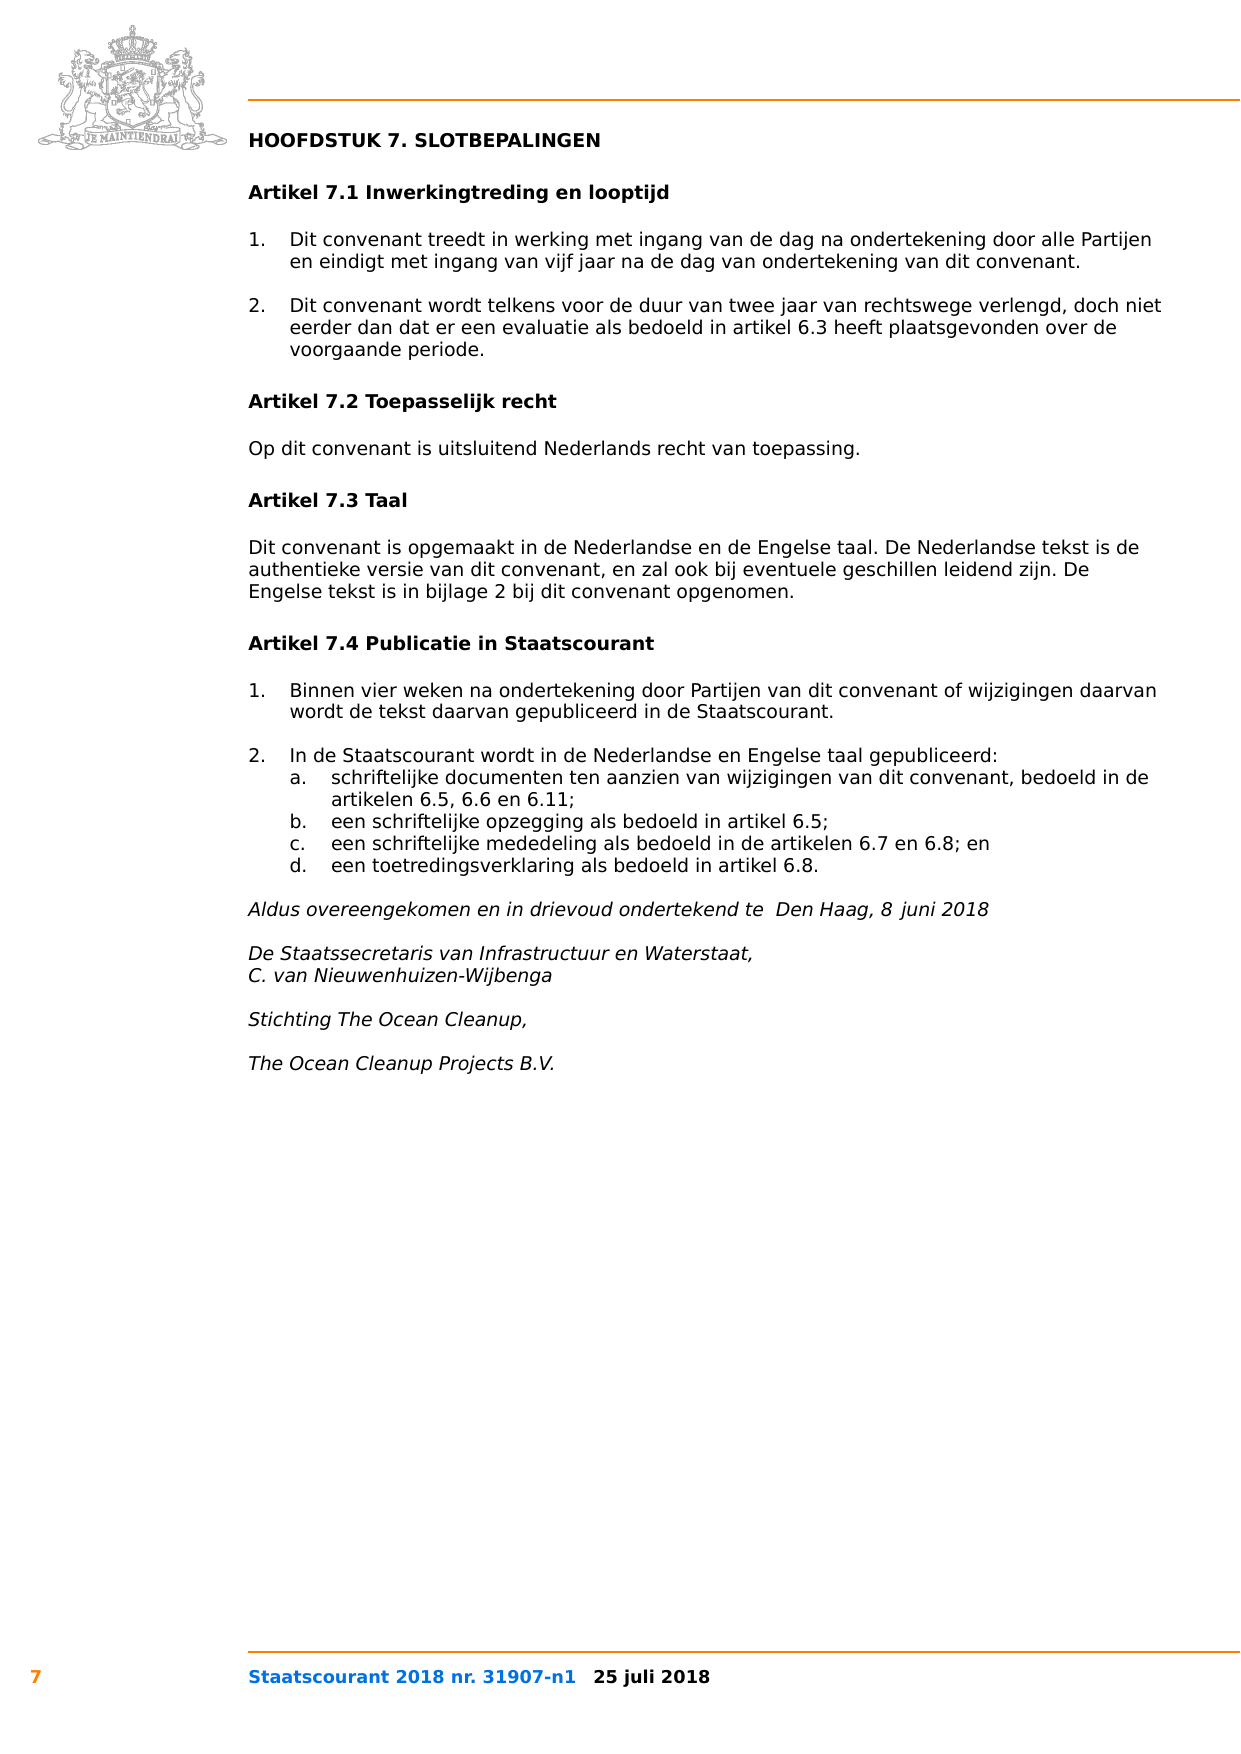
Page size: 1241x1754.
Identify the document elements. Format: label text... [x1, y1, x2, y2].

text b. een schriftelijke opzegging als bedoeld in artikel 6.5; [289, 811, 1163, 833]
text Op dit convenant is uitsluitend Nederlands recht van toepassing. [248, 438, 1163, 459]
subtitle Artikel 7.3 Taal [248, 489, 1163, 512]
text The Ocean Cleanup Projects B.V. [248, 1053, 1163, 1074]
picture [38, 25, 227, 150]
text 1. Binnen vier weken na ondertekening door Partijen van dit convenant of wijzigingen daarvan wordt de tekst daarvan gepubliceerd in de Staatscourant. [248, 679, 1163, 723]
subtitle HOOFDSTUK 7. SLOTBEPALINGEN [248, 130, 1163, 152]
text Aldus overeengekomen en in drievoud ondertekend te Den Haag, 8 juni 2018 [248, 899, 1163, 921]
text Dit convenant is opgemaakt in de Nederlandse en de Engelse taal. De Nederlandse tekst is de authentieke versie van dit convenant, en zal ook bij eventuele geschillen leidend zijn. De Engelse tekst is in bijlage 2 bij dit convenant opgenomen. [248, 537, 1163, 602]
text 2. Dit convenant wordt telkens voor de duur van twee jaar van rechtswege verlengd, doch niet eerder dan dat er een evaluatie als bedoeld in artikel 6.3 heeft plaatsgevonden over de voorgaande periode. [248, 295, 1163, 361]
text 2. In de Staatscourant wordt in de Nederlandse en Engelse taal gepubliceerd: [248, 745, 1163, 767]
subtitle Artikel 7.4 Publicatie in Staatscourant [248, 632, 1163, 654]
text 1. Dit convenant treedt in werking met ingang van de dag na ondertekening door alle Partijen en eindigt met ingang van vijf jaar na de dag van ondertekening van dit convenant. [248, 229, 1163, 273]
text d. een toetredingsverklaring als bedoeld in artikel 6.8. [289, 855, 1163, 877]
subtitle Artikel 7.1 Inwerkingtreding en looptijd [248, 182, 1163, 204]
subtitle Artikel 7.2 Toepasselijk recht [248, 391, 1163, 413]
text De Staatssecretaris van Infrastructuur en Waterstaat, C. van Nieuwenhuizen-Wijbenga [248, 943, 1163, 987]
text Stichting The Ocean Cleanup, [248, 1009, 1163, 1031]
text c. een schriftelijke mededeling als bedoeld in de artikelen 6.7 en 6.8; en [289, 833, 1163, 855]
text a. schriftelijke documenten ten aanzien van wijzigingen van dit convenant, bedoeld in de artikelen 6.5, 6.6 en 6.11; [289, 767, 1163, 811]
